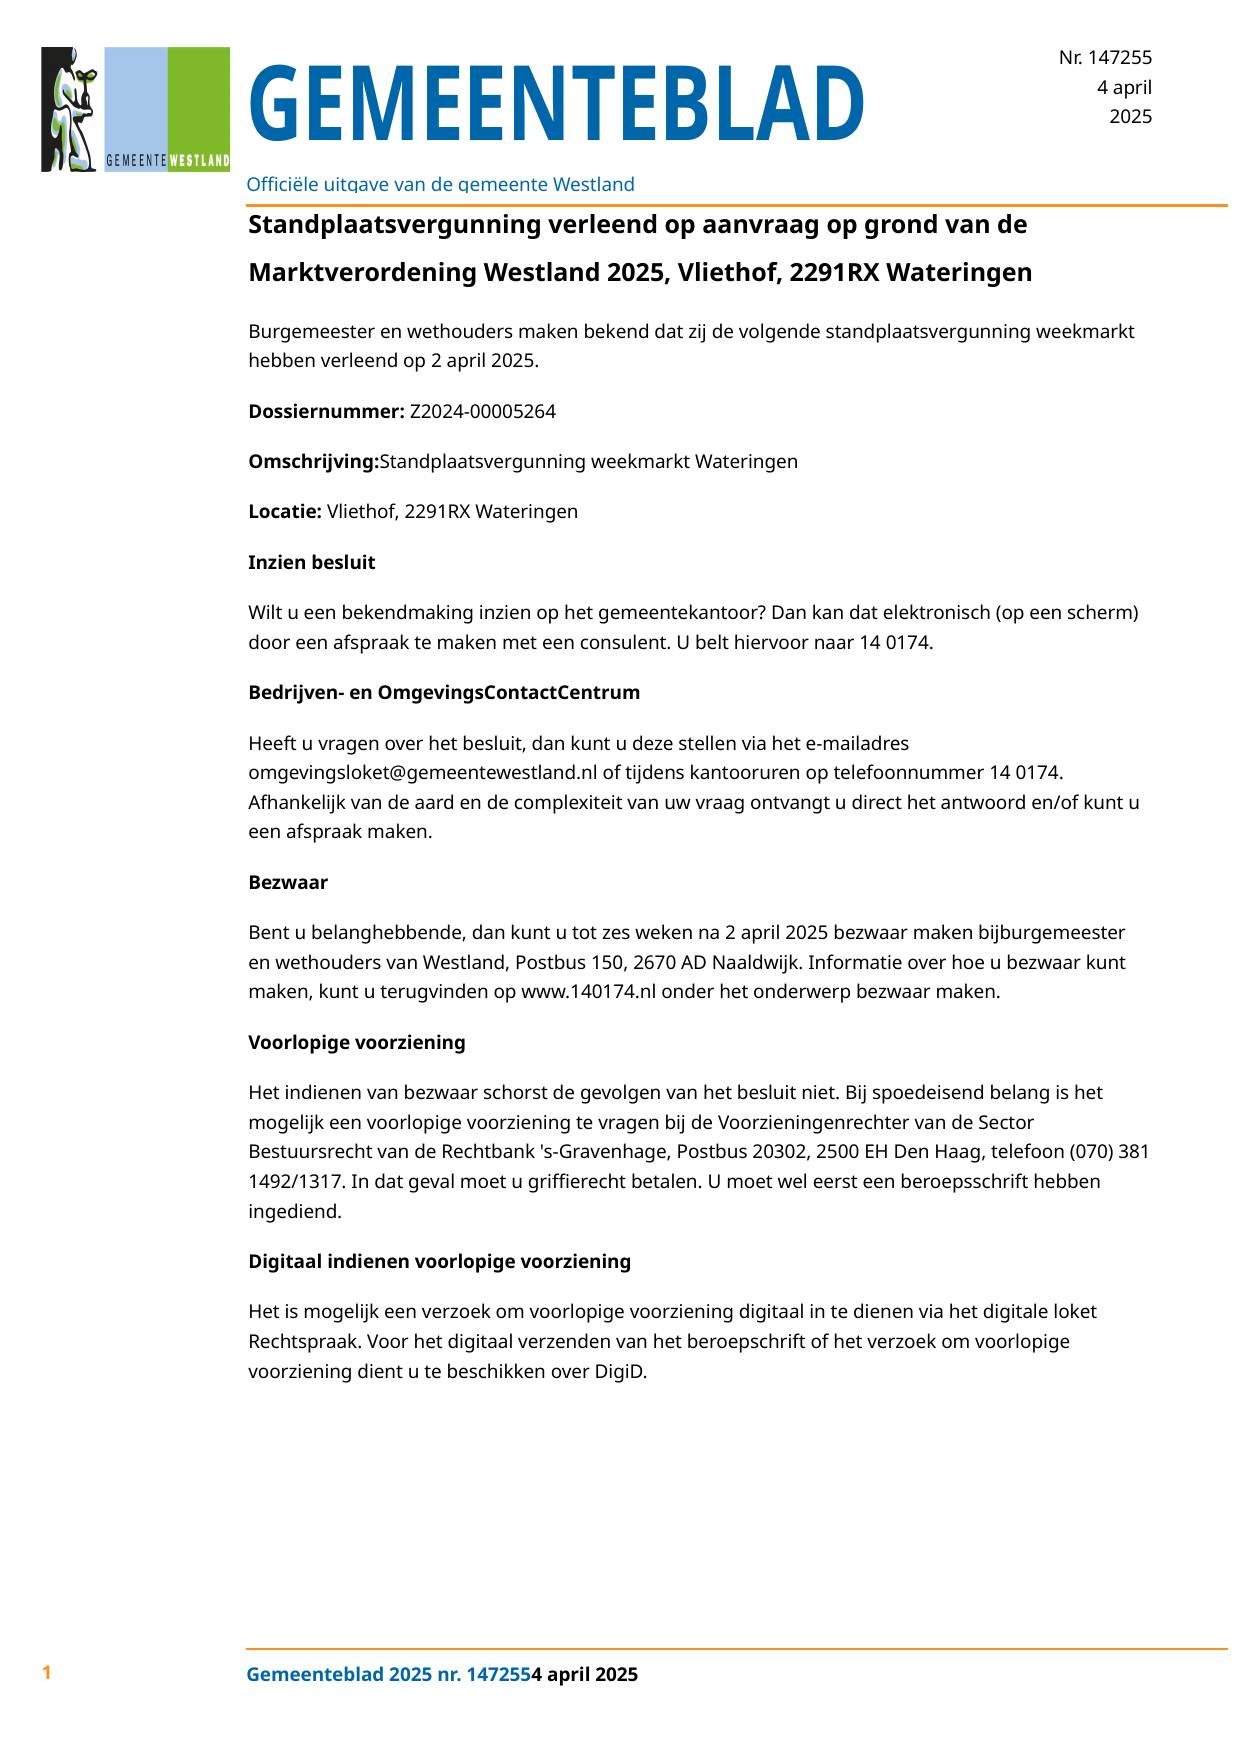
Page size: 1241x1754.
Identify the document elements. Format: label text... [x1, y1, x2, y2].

text Inzien besluit [248, 549, 1152, 575]
text Bent u belanghebbende, dan kunt u tot zes weken na 2 april 2025 bezwaar maken bijburgemeester en wethouders van Westland, Postbus 150, 2670 AD Naaldwijk. Informatie over hoe u bezwaar kunt maken, kunt u terugvinden op www.140174.nl onder het onderwerp bezwaar maken. [248, 919, 1152, 1004]
text Bedrijven- en OmgevingsContactCentrum [248, 679, 1152, 705]
text Het is mogelijk een verzoek om voorlopige voorziening digitaal in te dienen via het digitale loket Rechtspraak. Voor het digitaal verzenden van het beroepschrift of het verzoek om voorlopige voorziening dient u te beschikken over DigiD. [248, 1299, 1152, 1384]
text Locatie: Vliethof, 2291RX Wateringen [248, 499, 1152, 524]
picture [41, 47, 231, 172]
text Standplaatsvergunning verleend op aanvraag op grond van de Marktverordening Westland 2025, Vliethof, 2291RX Wateringen [248, 207, 1152, 288]
text Heeft u vragen over het besluit, dan kunt u deze stellen via het e-mailadres omgevingsloket@gemeentewestland.nl of tijdens kantooruren op telefoonnummer 14 0174. Afhankelijk van de aard en de complexiteit van uw vraag ontvangt u direct het antwoord en/of kunt u een afspraak maken. [248, 730, 1152, 844]
text Wilt u een bekendmaking inzien op het gemeentekantoor? Dan kan dat elektronisch (op een scherm) door een afspraak te maken met een consulent. U belt hiervoor naar 14 0174. [248, 599, 1152, 655]
text Digitaal indienen voorlopige voorziening [248, 1248, 1152, 1274]
text Dossiernummer: Z2024-00005264 [248, 398, 1152, 424]
text Bezwaar [248, 869, 1152, 895]
text Burgemeester en wethouders maken bekend dat zij de volgende standplaatsvergunning weekmarkt hebben verleend op 2 april 2025. [248, 318, 1152, 373]
text Voorlopige voorziening [248, 1029, 1152, 1055]
text Het indienen van bezwaar schorst de gevolgen van het besluit niet. Bij spoedeisend belang is het mogelijk een voorlopige voorziening te vragen bij de Voorzieningenrechter van de Sector Bestuursrecht van de Rechtbank 's-Gravenhage, Postbus 20302, 2500 EH Den Haag, telefoon (070) 381 1492/1317. In dat geval moet u griffierecht betalen. U moet wel eerst een beroepsschrift hebben ingediend. [248, 1079, 1152, 1224]
text Omschrijving:Standplaatsvergunning weekmarkt Wateringen [248, 448, 1152, 474]
